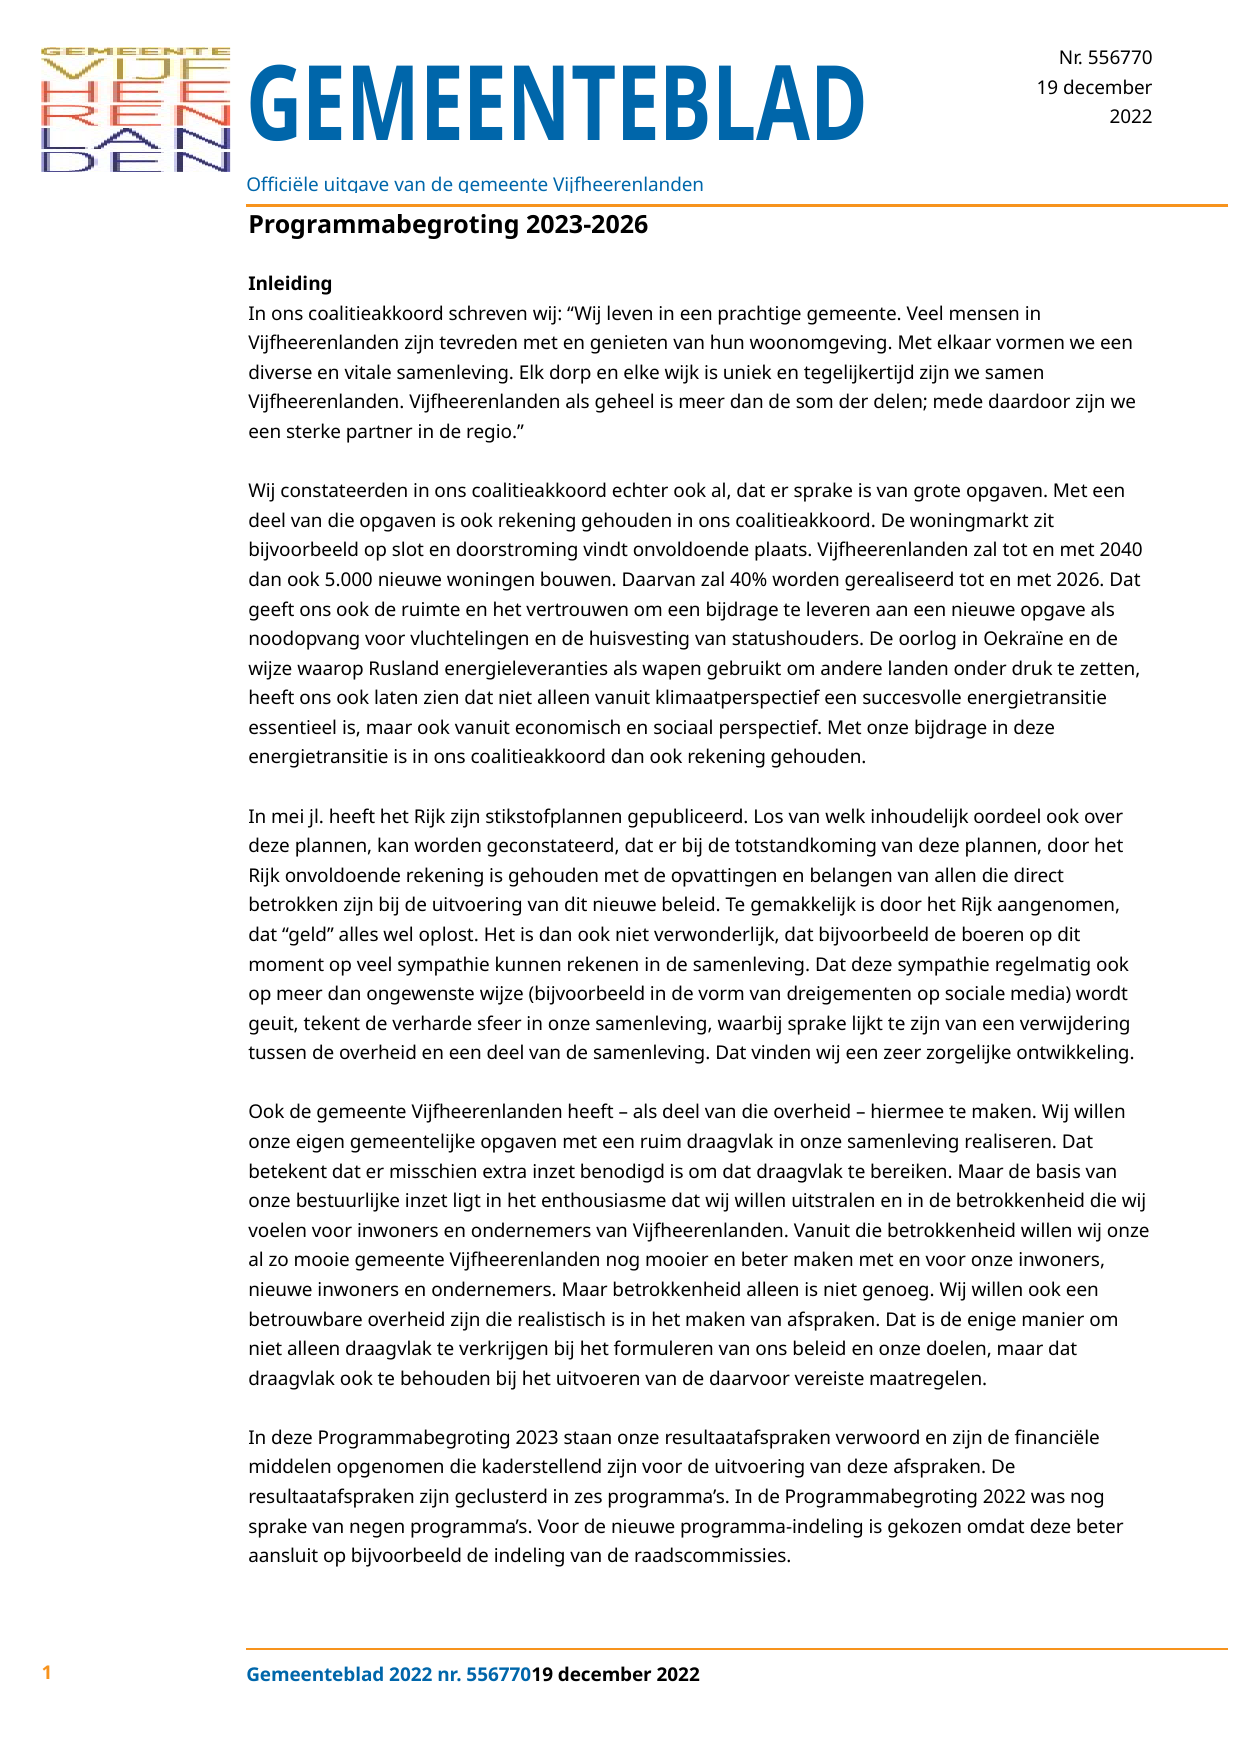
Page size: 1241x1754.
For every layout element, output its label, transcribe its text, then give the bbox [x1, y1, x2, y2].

text In deze Programmabegroting 2023 staan onze resultaatafspraken verwoord en zijn de financiële middelen opgenomen die kaderstellend zijn voor de uitvoering van deze afspraken. De resultaatafspraken zijn geclusterd in zes programma’s. In de Programmabegroting 2022 was nog sprake van negen programma’s. Voor de nieuwe programma-indeling is gekozen omdat deze beter aansluit op bijvoorbeeld de indeling van de raadscommissies. [248, 1424, 1152, 1568]
text In mei jl. heeft het Rijk zijn stikstofplannen gepubliceerd. Los van welk inhoudelijk oordeel ook over deze plannen, kan worden geconstateerd, dat er bij de totstandkoming van deze plannen, door het Rijk onvoldoende rekening is gehouden met de opvattingen en belangen van allen die direct betrokken zijn bij de uitvoering van dit nieuwe beleid. Te gemakkelijk is door het Rijk aangenomen, dat “geld” alles wel oplost. Het is dan ook niet verwonderlijk, dat bijvoorbeeld de boeren op dit moment op veel sympathie kunnen rekenen in de samenleving. Dat deze sympathie regelmatig ook op meer dan ongewenste wijze (bijvoorbeeld in de vorm van dreigementen op sociale media) wordt geuit, tekent de verharde sfeer in onze samenleving, waarbij sprake lijkt te zijn van een verwijdering tussen de overheid en een deel van de samenleving. Dat vinden wij een zeer zorgelijke ontwikkeling. [248, 803, 1152, 1065]
text Programmabegroting 2023-2026 [248, 207, 1152, 241]
text Wij constateerden in ons coalitieakkoord echter ook al, dat er sprake is van grote opgaven. Met een deel van die opgaven is ook rekening gehouden in ons coalitieakkoord. De woningmarkt zit bijvoorbeeld op slot en doorstroming vindt onvoldoende plaats. Vijfheerenlanden zal tot en met 2040 dan ook 5.000 nieuwe woningen bouwen. Daarvan zal 40% worden gerealiseerd tot en met 2026. Dat geeft ons ook de ruimte en het vertrouwen om een bijdrage te leveren aan een nieuwe opgave als noodopvang voor vluchtelingen en de huisvesting van statushouders. De oorlog in Oekraïne en de wijze waarop Rusland energieleveranties als wapen gebruikt om andere landen onder druk te zetten, heeft ons ook laten zien dat niet alleen vanuit klimaatperspectief een succesvolle energietransitie essentieel is, maar ook vanuit economisch en sociaal perspectief. Met onze bijdrage in deze energietransitie is in ons coalitieakkoord dan ook rekening gehouden. [248, 477, 1152, 769]
picture [41, 47, 231, 172]
text Inleiding [248, 270, 1152, 296]
text In ons coalitieakkoord schreven wij: “Wij leven in een prachtige gemeente. Veel mensen in Vijfheerenlanden zijn tevreden met en genieten van hun woonomgeving. Met elkaar vormen we een diverse en vitale samenleving. Elk dorp en elke wijk is uniek en tegelijkertijd zijn we samen Vijfheerenlanden. Vijfheerenlanden als geheel is meer dan de som der delen; mede daardoor zijn we een sterke partner in de regio.” [248, 300, 1152, 444]
text Ook de gemeente Vijfheerenlanden heeft – als deel van die overheid – hiermee te maken. Wij willen onze eigen gemeentelijke opgaven met een ruim draagvlak in onze samenleving realiseren. Dat betekent dat er misschien extra inzet benodigd is om dat draagvlak te bereiken. Maar de basis van onze bestuurlijke inzet ligt in het enthousiasme dat wij willen uitstralen en in de betrokkenheid die wij voelen voor inwoners en ondernemers van Vijfheerenlanden. Vanuit die betrokkenheid willen wij onze al zo mooie gemeente Vijfheerenlanden nog mooier en beter maken met en voor onze inwoners, nieuwe inwoners en ondernemers. Maar betrokkenheid alleen is niet genoeg. Wij willen ook een betrouwbare overheid zijn die realistisch is in het maken van afspraken. Dat is de enige manier om niet alleen draagvlak te verkrijgen bij het formuleren van ons beleid en onze doelen, maar dat draagvlak ook te behouden bij het uitvoeren van de daarvoor vereiste maatregelen. [248, 1099, 1152, 1391]
